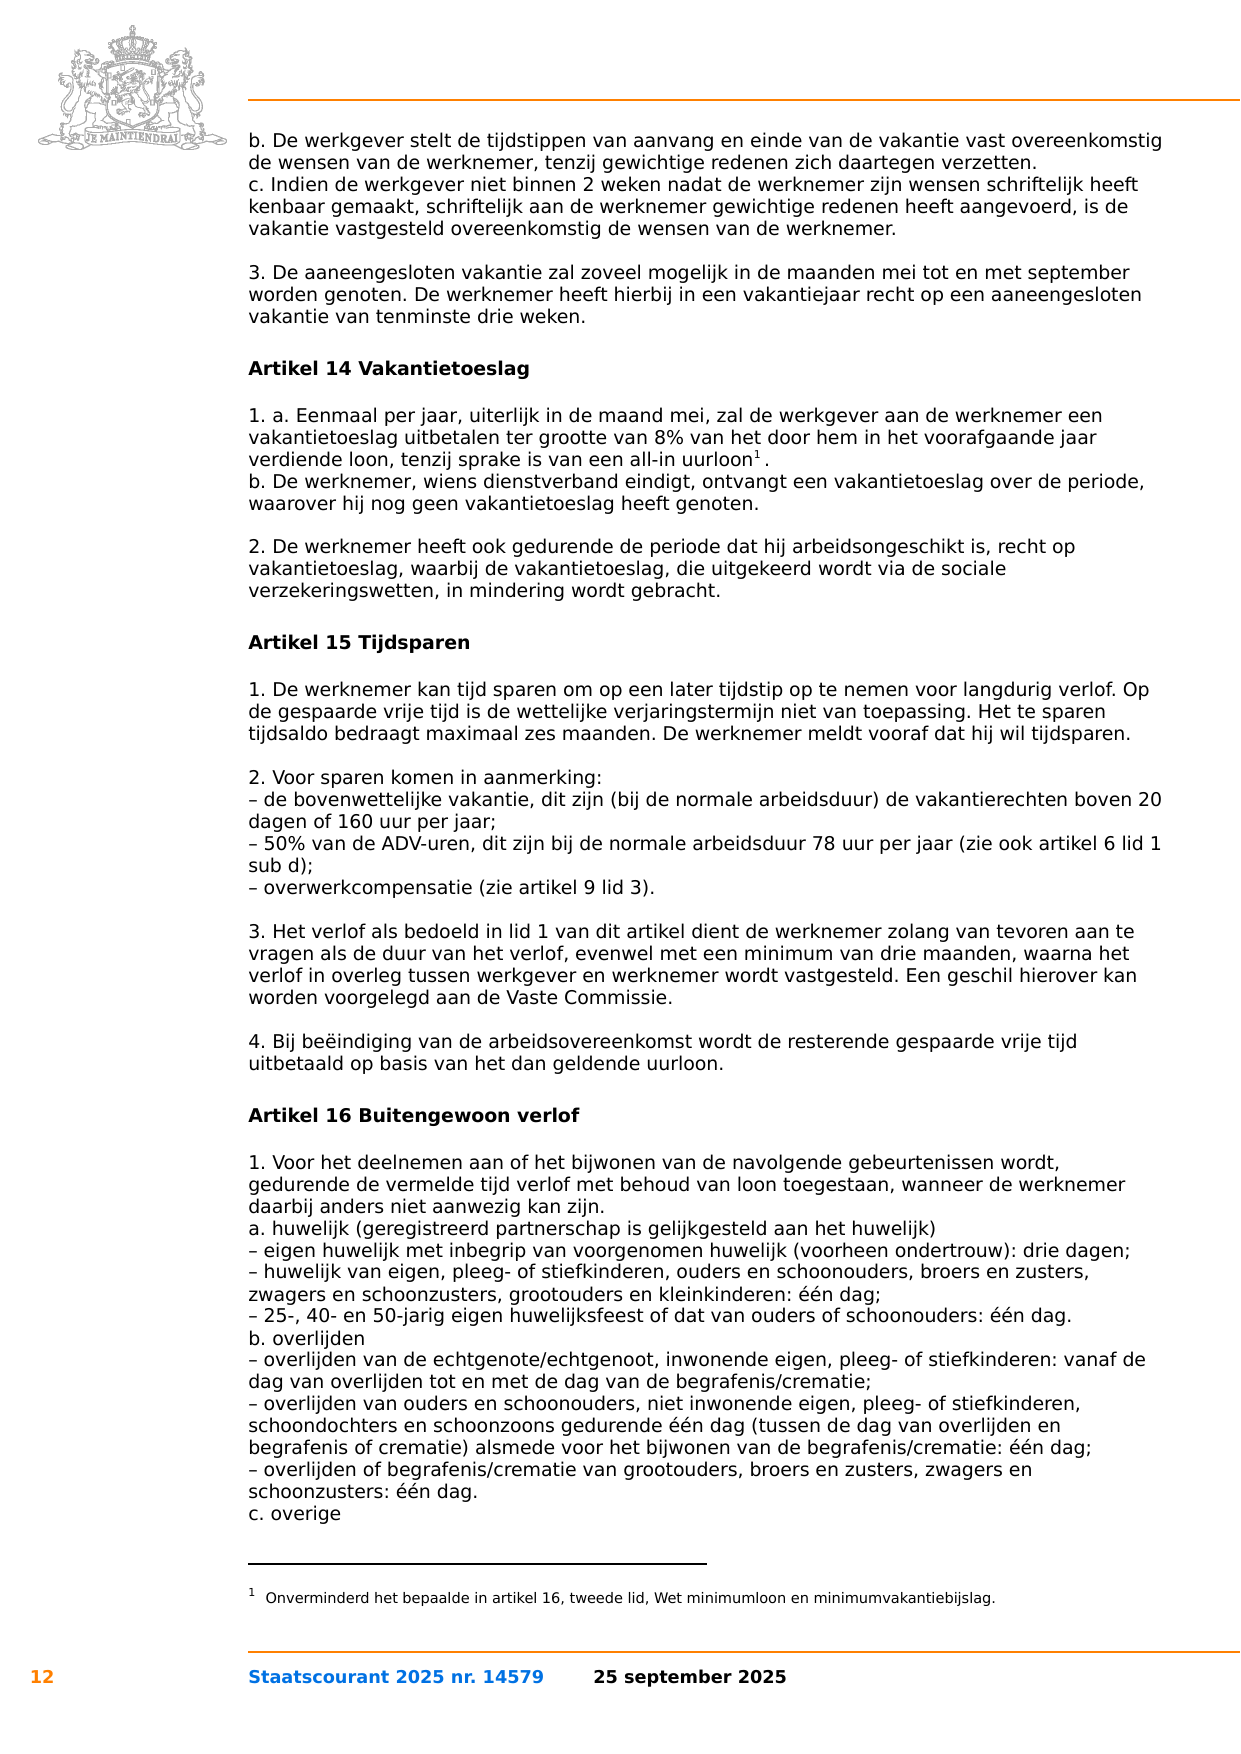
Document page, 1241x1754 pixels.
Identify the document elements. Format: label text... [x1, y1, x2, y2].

text 1. Voor het deelnemen aan of het bijwonen van de navolgende gebeurtenissen wordt, gedurende de vermelde tijd verlof met behoud van loon toegestaan, wanneer de werknemer daarbij anders niet aanwezig kan zijn. [248, 1152, 1163, 1217]
text – eigen huwelijk met inbegrip van voorgenomen huwelijk (voorheen ondertrouw): drie dagen; [248, 1239, 1163, 1261]
text – huwelijk van eigen, pleeg- of stiefkinderen, ouders en schoonouders, broers en zusters, zwagers en schoonzusters, grootouders en kleinkinderen: één dag; [248, 1261, 1163, 1305]
text a. huwelijk (geregistreerd partnerschap is gelijkgesteld aan het huwelijk) [248, 1217, 1163, 1239]
text 3. Het verlof als bedoeld in lid 1 van dit artikel dient de werknemer zolang van tevoren aan te vragen als de duur van het verlof, evenwel met een minimum van drie maanden, waarna het verlof in overleg tussen werkgever en werknemer wordt vastgesteld. Een geschil hierover kan worden voorgelegd aan de Vaste Commissie. [248, 921, 1163, 1009]
text 4. Bij beëindiging van de arbeidsovereenkomst wordt de resterende gespaarde vrije tijd uitbetaald op basis van het dan geldende uurloon. [248, 1031, 1163, 1074]
text c. overige [248, 1503, 1163, 1525]
text – overwerkcompensatie (zie artikel 9 lid 3). [248, 877, 1163, 899]
subtitle Artikel 14 Vakantietoeslag [248, 358, 1163, 379]
text – overlijden van ouders en schoonouders, niet inwonende eigen, pleeg- of stiefkinderen, schoondochters en schoonzoons gedurende één dag (tussen de dag van overlijden en begrafenis of crematie) alsmede voor het bijwonen van de begrafenis/crematie: één dag; [248, 1393, 1163, 1459]
text – 25-, 40- en 50-jarig eigen huwelijksfeest of dat van ouders of schoonouders: één dag. [248, 1305, 1163, 1327]
text – 50% van de ADV-uren, dit zijn bij de normale arbeidsduur 78 uur per jaar (zie ook artikel 6 lid 1 sub d); [248, 833, 1163, 877]
picture [38, 25, 227, 150]
text Onverminderd het bepaalde in artikel 16, tweede lid, Wet minimumloon en minimumvakantiebijslag. [248, 1586, 1163, 1608]
text 1. a. Eenmaal per jaar, uiterlijk in de maand mei, zal de werkgever aan de werknemer een vakantietoeslag uitbetalen ter grootte van 8% van het door hem in het voorafgaande jaar verdiende loon, tenzij sprake is van een all-in uurloon. [248, 404, 1163, 471]
text b. overlijden [248, 1327, 1163, 1349]
text – overlijden of begrafenis/crematie van grootouders, broers en zusters, zwagers en schoonzusters: één dag. [248, 1459, 1163, 1503]
text – de bovenwettelijke vakantie, dit zijn (bij de normale arbeidsduur) de vakantierechten boven 20 dagen of 160 uur per jaar; [248, 789, 1163, 833]
text – overlijden van de echtgenote/echtgenoot, inwonende eigen, pleeg- of stiefkinderen: vanaf de dag van overlijden tot en met de dag van de begrafenis/crematie; [248, 1349, 1163, 1393]
text 1. De werknemer kan tijd sparen om op een later tijdstip op te nemen voor langdurig verlof. Op de gespaarde vrije tijd is de wettelijke verjaringstermijn niet van toepassing. Het te sparen tijdsaldo bedraagt maximaal zes maanden. De werknemer meldt vooraf dat hij wil tijdsparen. [248, 679, 1163, 745]
text 3. De aaneengesloten vakantie zal zoveel mogelijk in de maanden mei tot en met september worden genoten. De werknemer heeft hierbij in een vakantiejaar recht op een aaneengesloten vakantie van tenminste drie weken. [248, 262, 1163, 328]
text 2. Voor sparen komen in aanmerking: [248, 767, 1163, 789]
text c. Indien de werkgever niet binnen 2 weken nadat de werknemer zijn wensen schriftelijk heeft kenbaar gemaakt, schriftelijk aan de werknemer gewichtige redenen heeft aangevoerd, is de vakantie vastgesteld overeenkomstig de wensen van de werknemer. [248, 174, 1163, 240]
text 2. De werknemer heeft ook gedurende de periode dat hij arbeidsongeschikt is, recht op vakantietoeslag, waarbij de vakantietoeslag, die uitgekeerd wordt via de sociale verzekeringswetten, in mindering wordt gebracht. [248, 536, 1163, 602]
text b. De werknemer, wiens dienstverband eindigt, ontvangt een vakantietoeslag over de periode, waarover hij nog geen vakantietoeslag heeft genoten. [248, 471, 1163, 514]
subtitle Artikel 15 Tijdsparen [248, 632, 1163, 654]
subtitle Artikel 16 Buitengewoon verlof [248, 1104, 1163, 1127]
text b. De werkgever stelt de tijdstippen van aanvang en einde van de vakantie vast overeenkomstig de wensen van de werknemer, tenzij gewichtige redenen zich daartegen verzetten. [248, 130, 1163, 174]
